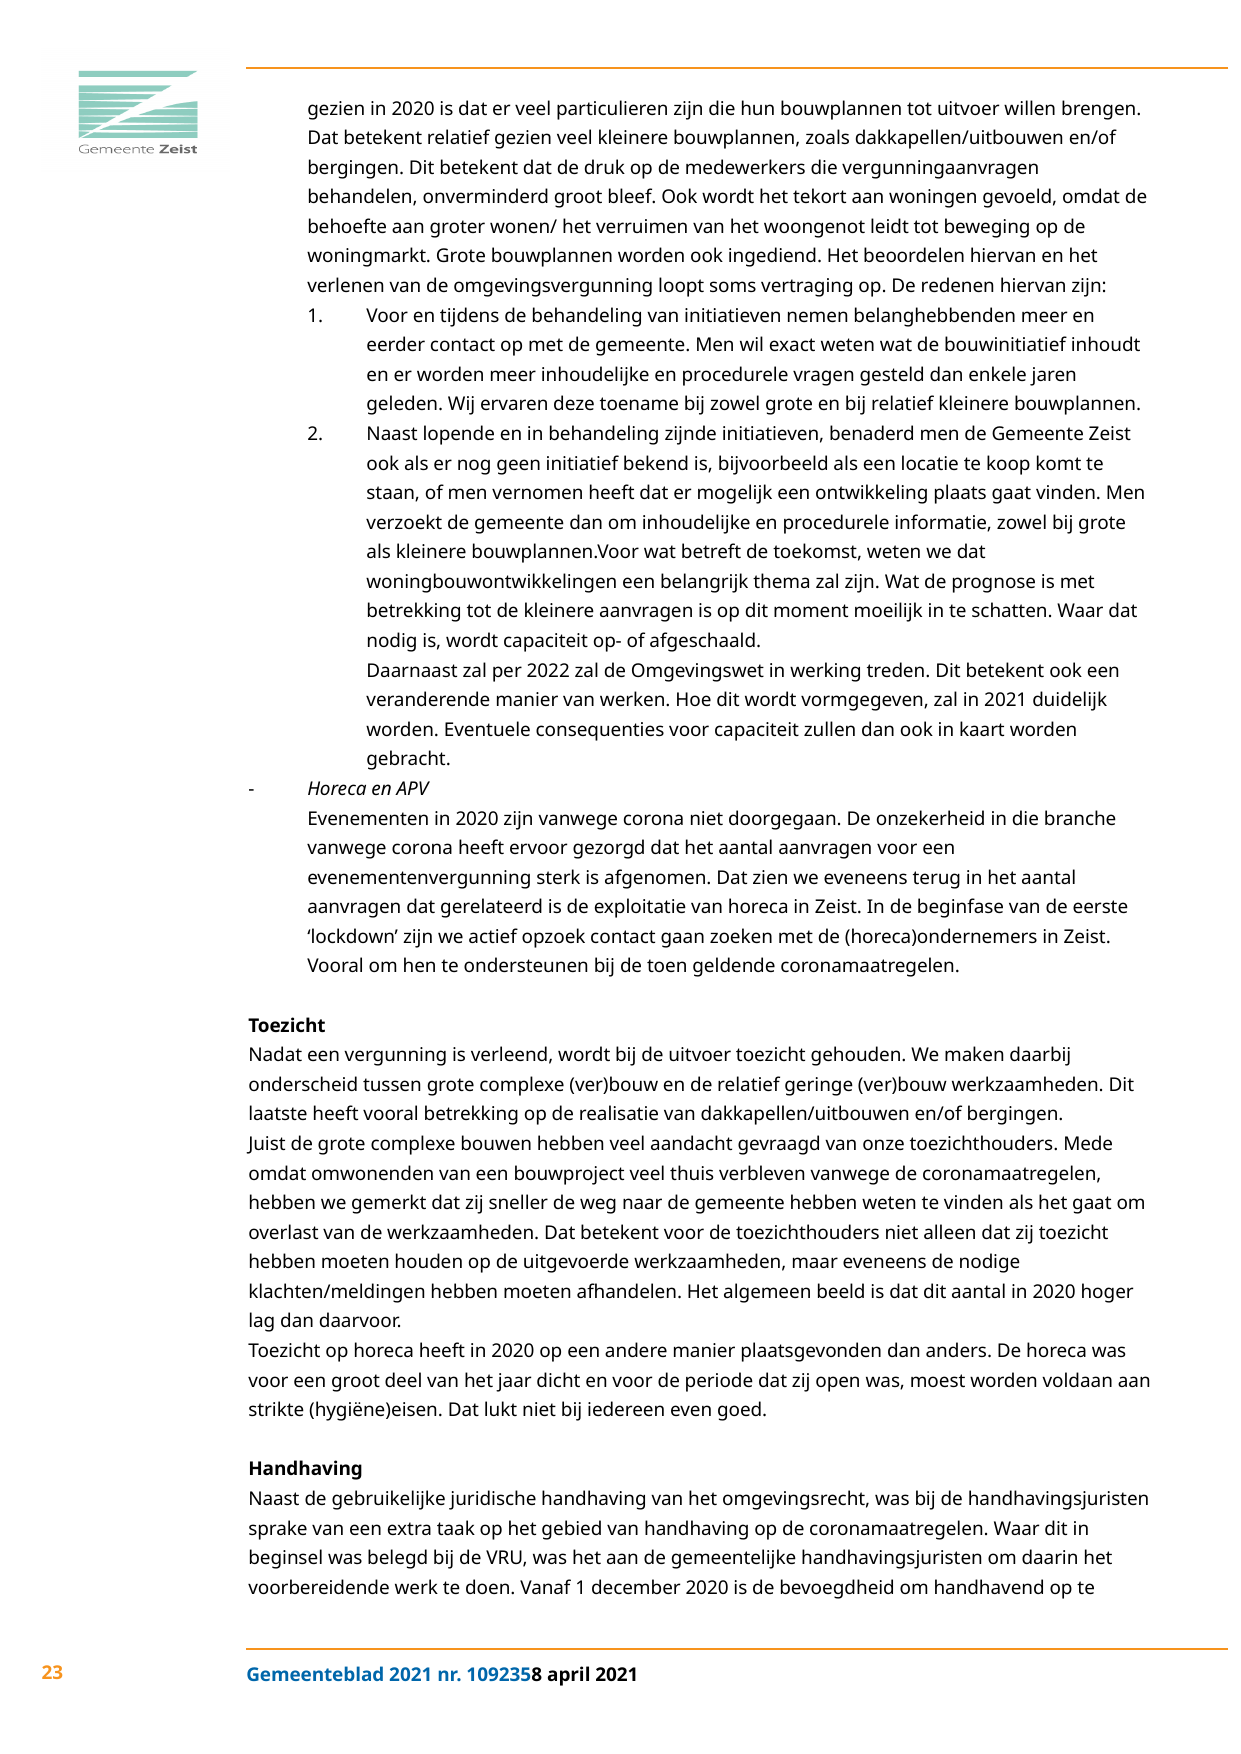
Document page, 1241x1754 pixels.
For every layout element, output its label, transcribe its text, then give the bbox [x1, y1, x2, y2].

text Juist de grote complexe bouwen hebben veel aandacht gevraagd van onze toezichthouders. Mede omdat omwonenden van een bouwproject veel thuis verbleven vanwege de coronamaatregelen, hebben we gemerkt dat zij sneller de weg naar de gemeente hebben weten te vinden als het gaat om overlast van de werkzaamheden. Dat betekent voor de toezichthouders niet alleen dat zij toezicht hebben moeten houden op de uitgevoerde werkzaamheden, maar eveneens de nodige klachten/meldingen hebben moeten afhandelen. Het algemeen beeld is dat dit aantal in 2020 hoger lag dan daarvoor. [248, 1130, 1152, 1333]
text Handhaving [248, 1456, 1152, 1481]
list Horeca en APV [248, 775, 1152, 801]
picture [41, 47, 231, 172]
list Naast lopende en in behandeling zijnde initiatieven, benaderd men de Gemeente Zeist ook als er nog geen initiatief bekend is, bijvoorbeeld als een locatie te koop komt te staan, of men vernomen heeft dat er mogelijk een ontwikkeling plaats gaat vinden. Men verzoekt de gemeente dan om inhoudelijke en procedurele informatie, zowel bij grote als kleinere bouwplannen.Voor wat betreft de toekomst, weten we dat woningbouwontwikkelingen een belangrijk thema zal zijn. Wat de prognose is met betrekking tot de kleinere aanvragen is op dit moment moeilijk in te schatten. Waar dat nodig is, wordt capaciteit op- of afgeschaald. [307, 420, 1152, 653]
text Naast de gebruikelijke juridische handhaving van het omgevingsrecht, was bij de handhavingsjuristen sprake van een extra taak op het gebied van handhaving op de coronamaatregelen. Waar dit in beginsel was belegd bij de VRU, was het aan de gemeentelijke handhavingsjuristen om daarin het voorbereidende werk te doen. Vanaf 1 december 2020 is de bevoegdheid om handhavend op te [248, 1485, 1152, 1600]
list Evenementen in 2020 zijn vanwege corona niet doorgegaan. De onzekerheid in die branche vanwege corona heeft ervoor gezorgd dat het aantal aanvragen voor een evenementenvergunning sterk is afgenomen. Dat zien we eveneens terug in het aantal aanvragen dat gerelateerd is de exploitatie van horeca in Zeist. In de beginfase van de eerste ‘lockdown’ zijn we actief opzoek contact gaan zoeken met de (horeca)ondernemers in Zeist. Vooral om hen te ondersteunen bij de toen geldende coronamaatregelen. [248, 805, 1152, 978]
list Voor en tijdens de behandeling van initiatieven nemen belanghebbenden meer en eerder contact op met de gemeente. Men wil exact weten wat de bouwinitiatief inhoudt en er worden meer inhoudelijke en procedurele vragen gesteld dan enkele jaren geleden. Wij ervaren deze toename bij zowel grote en bij relatief kleinere bouwplannen. [307, 302, 1152, 416]
text Nadat een vergunning is verleend, wordt bij de uitvoer toezicht gehouden. We maken daarbij onderscheid tussen grote complexe (ver)bouw en de relatief geringe (ver)bouw werkzaamheden. Dit laatste heeft vooral betrekking op de realisatie van dakkapellen/uitbouwen en/of bergingen. [248, 1041, 1152, 1126]
text Toezicht [248, 1012, 1152, 1038]
text Toezicht op horeca heeft in 2020 op een andere manier plaatsgevonden dan anders. De horeca was voor een groot deel van het jaar dicht en voor de periode dat zij open was, moest worden voldaan aan strikte (hygiëne)eisen. Dat lukt niet bij iedereen even goed. [248, 1337, 1152, 1422]
list gezien in 2020 is dat er veel particulieren zijn die hun bouwplannen tot uitvoer willen brengen. Dat betekent relatief gezien veel kleinere bouwplannen, zoals dakkapellen/uitbouwen en/of bergingen. Dit betekent dat de druk op de medewerkers die vergunningaanvragen behandelen, onverminderd groot bleef. Ook wordt het tekort aan woningen gevoeld, omdat de behoefte aan groter wonen/ het verruimen van het woongenot leidt tot beweging op de woningmarkt. Grote bouwplannen worden ook ingediend. Het beoordelen hiervan en het verlenen van de omgevingsvergunning loopt soms vertraging op. De redenen hiervan zijn: [248, 95, 1152, 298]
list Daarnaast zal per 2022 zal de Omgevingswet in werking treden. Dit betekent ook een veranderende manier van werken. Hoe dit wordt vormgegeven, zal in 2021 duidelijk worden. Eventuele consequenties voor capaciteit zullen dan ook in kaart worden gebracht. [307, 657, 1152, 771]
